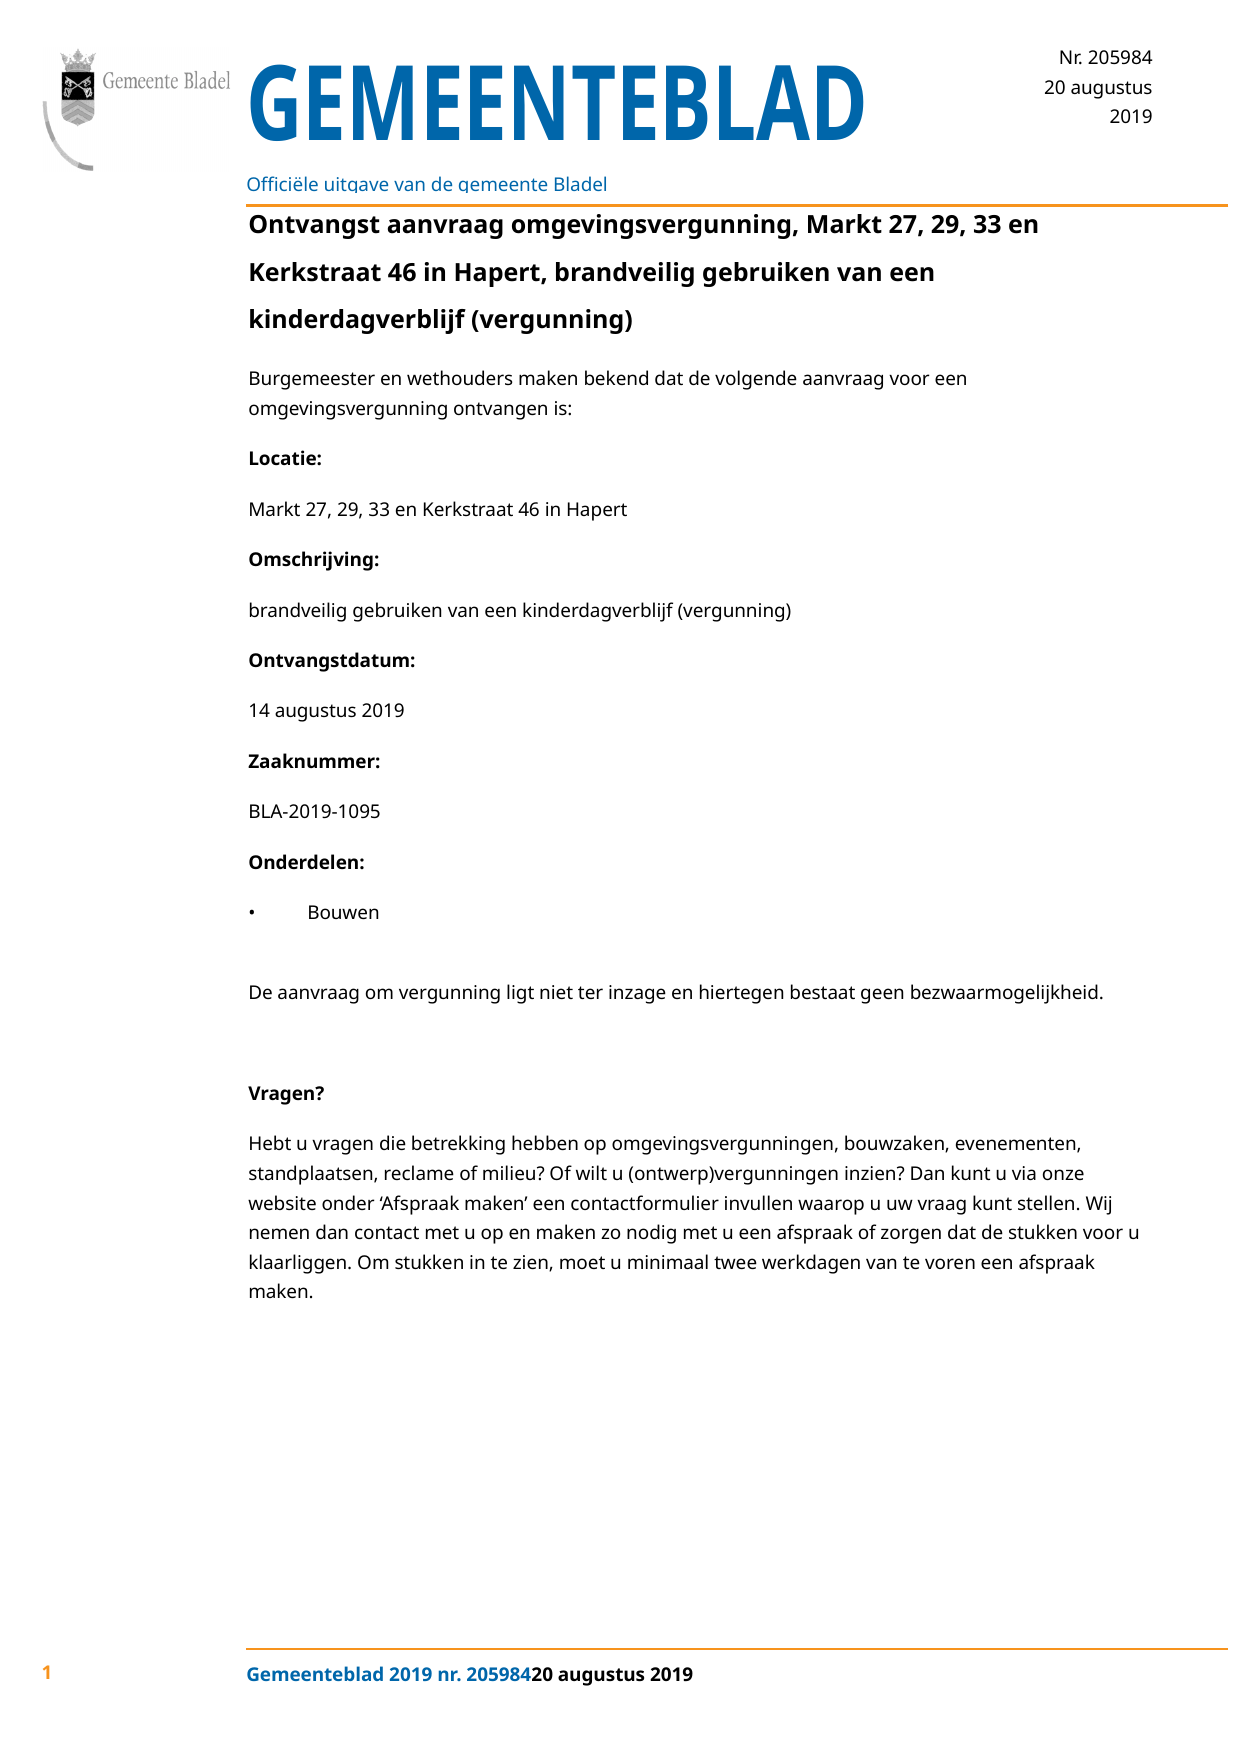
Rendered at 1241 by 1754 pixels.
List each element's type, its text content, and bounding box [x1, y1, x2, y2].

text Hebt u vragen die betrekking hebben op omgevingsvergunningen, bouwzaken, evenementen, standplaatsen, reclame of milieu? Of wilt u (ontwerp)vergunningen inzien? Dan kunt u via onze website onder ‘Afspraak maken’ een contactformulier invullen waarop u uw vraag kunt stellen. Wij nemen dan contact met u op en maken zo nodig met u een afspraak of zorgen dat de stukken voor u klaarliggen. Om stukken in te zien, moet u minimaal twee werkdagen van te voren een afspraak maken. [248, 1131, 1152, 1304]
text brandveilig gebruiken van een kinderdagverblijf (vergunning) [248, 597, 1152, 622]
picture [41, 47, 231, 172]
text BLA-2019-1095 [248, 798, 1152, 824]
text Zaaknummer: [248, 748, 1152, 774]
text Markt 27, 29, 33 en Kerkstraat 46 in Hapert [248, 496, 1152, 522]
text Vragen? [248, 1080, 1152, 1106]
text Burgemeester en wethouders maken bekend dat de volgende aanvraag voor een omgevingsvergunning ontvangen is: [248, 366, 1152, 421]
text Ontvangstdatum: [248, 647, 1152, 673]
text Omschrijving: [248, 546, 1152, 572]
list Bouwen [248, 899, 1152, 925]
text Ontvangst aanvraag omgevingsvergunning, Markt 27, 29, 33 en Kerkstraat 46 in Hapert, brandveilig gebruiken van een kinderdagverblijf (vergunning) [248, 207, 1152, 336]
text Onderdelen: [248, 849, 1152, 874]
text 14 augustus 2019 [248, 698, 1152, 723]
text De aanvraag om vergunning ligt niet ter inzage en hiertegen bestaat geen bezwaarmogelijkheid. [248, 979, 1152, 1005]
text Locatie: [248, 446, 1152, 471]
